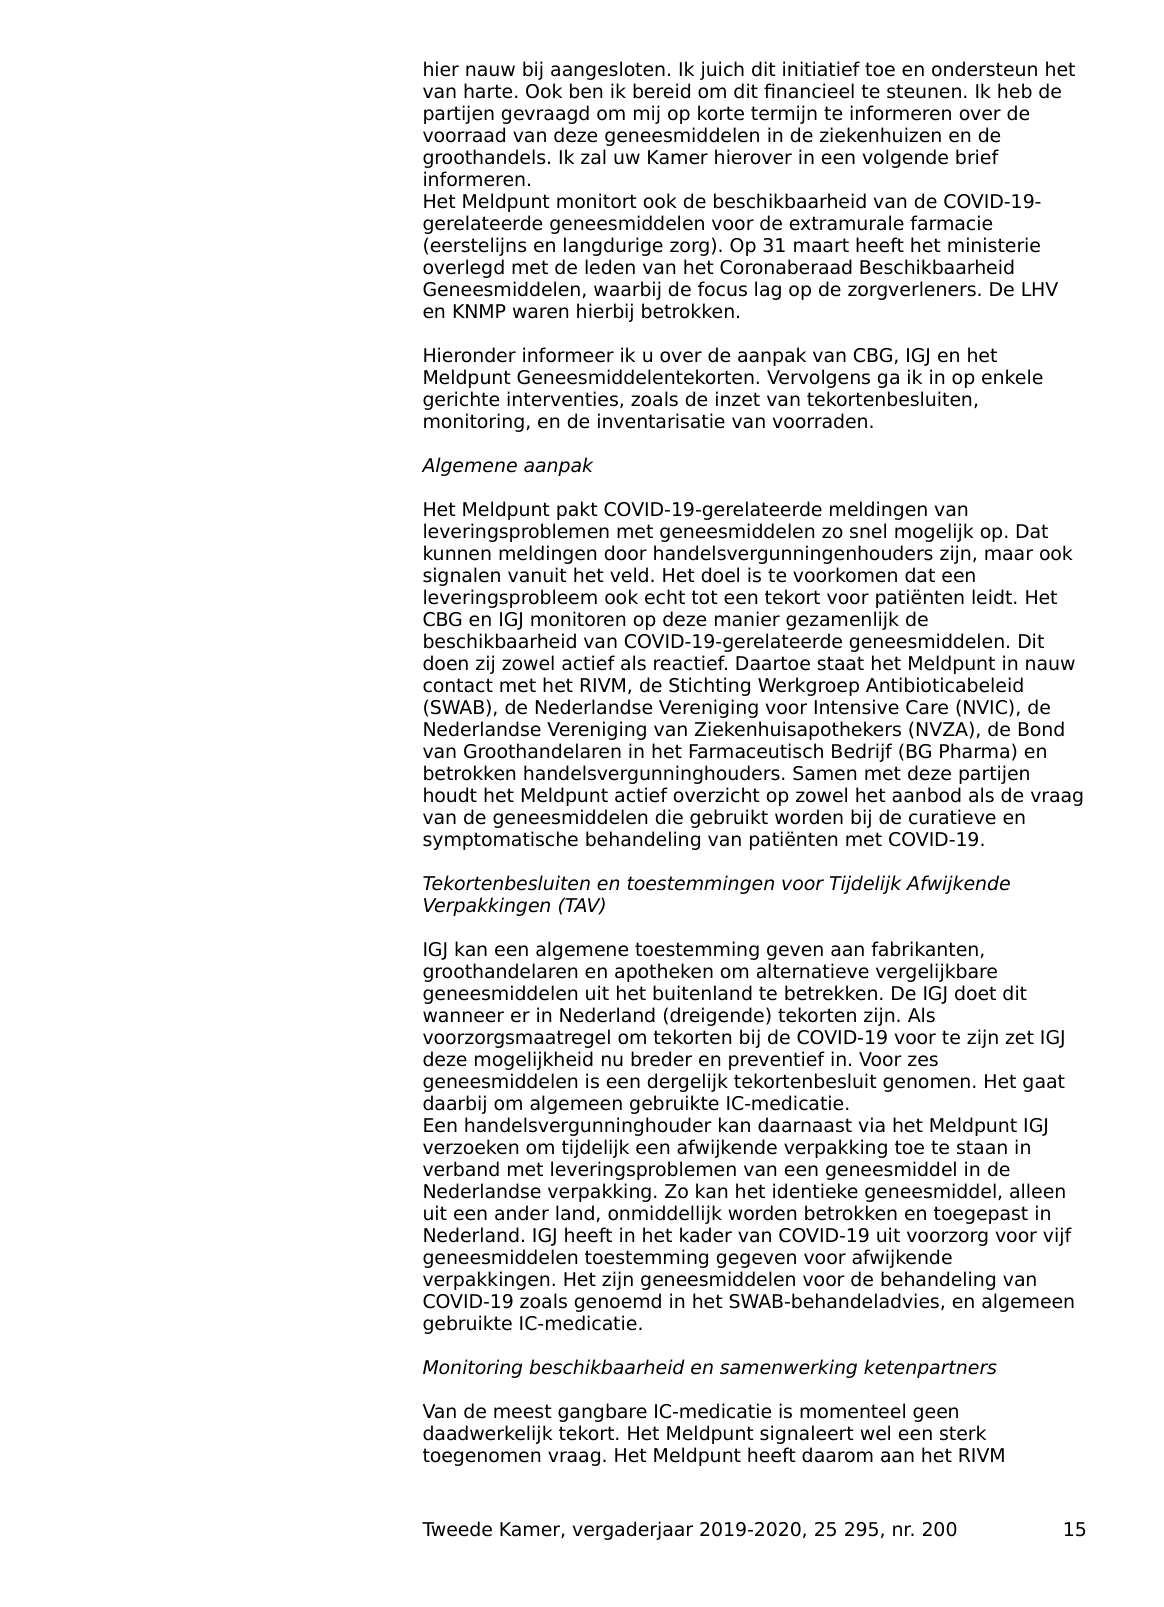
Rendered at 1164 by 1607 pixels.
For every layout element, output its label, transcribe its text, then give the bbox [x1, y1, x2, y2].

text Een handelsvergunninghouder kan daarnaast via het Meldpunt IGJ verzoeken om tijdelijk een afwijkende verpakking toe te staan in verband met leveringsproblemen van een geneesmiddel in de Nederlandse verpakking. Zo kan het identieke geneesmiddel, alleen uit een ander land, onmiddellijk worden betrokken en toegepast in Nederland. IGJ heeft in het kader van COVID-19 uit voorzorg voor vijf geneesmiddelen toestemming gegeven voor afwijkende verpakkingen. Het zijn geneesmiddelen voor de behandeling van COVID-19 zoals genoemd in het SWAB-behandeladvies, en algemeen gebruikte IC-medicatie. [422, 1115, 1087, 1335]
subtitle Algemene aanpak [422, 455, 1087, 477]
text IGJ kan een algemene toestemming geven aan fabrikanten, groothandelaren en apotheken om alternatieve vergelijkbare geneesmiddelen uit het buitenland te betrekken. De IGJ doet dit wanneer er in Nederland (dreigende) tekorten zijn. Als voorzorgsmaatregel om tekorten bij de COVID-19 voor te zijn zet IGJ deze mogelijkheid nu breder en preventief in. Voor zes geneesmiddelen is een dergelijk tekortenbesluit genomen. Het gaat daarbij om algemeen gebruikte IC-medicatie. [422, 939, 1087, 1115]
text Het Meldpunt monitort ook de beschikbaarheid van de COVID-19-gerelateerde geneesmiddelen voor de extramurale farmacie (eerstelijns en langdurige zorg). Op 31 maart heeft het ministerie overlegd met de leden van het Coronaberaad Beschikbaarheid Geneesmiddelen, waarbij de focus lag op de zorgverleners. De LHV en KNMP waren hierbij betrokken. [422, 191, 1087, 323]
text hier nauw bij aangesloten. Ik juich dit initiatief toe en ondersteun het van harte. Ook ben ik bereid om dit financieel te steunen. Ik heb de partijen gevraagd om mij op korte termijn te informeren over de voorraad van deze geneesmiddelen in de ziekenhuizen en de groothandels. Ik zal uw Kamer hierover in een volgende brief informeren. [422, 59, 1087, 191]
text Van de meest gangbare IC-medicatie is momenteel geen daadwerkelijk tekort. Het Meldpunt signaleert wel een sterk toegenomen vraag. Het Meldpunt heeft daarom aan het RIVM [422, 1401, 1087, 1467]
subtitle Tekortenbesluiten en toestemmingen voor Tijdelijk Afwijkende Verpakkingen (TAV) [422, 873, 1087, 917]
text Het Meldpunt pakt COVID-19-gerelateerde meldingen van leveringsproblemen met geneesmiddelen zo snel mogelijk op. Dat kunnen meldingen door handelsvergunningenhouders zijn, maar ook signalen vanuit het veld. Het doel is te voorkomen dat een leveringsprobleem ook echt tot een tekort voor patiënten leidt. Het CBG en IGJ monitoren op deze manier gezamenlijk de beschikbaarheid van COVID-19-gerelateerde geneesmiddelen. Dit doen zij zowel actief als reactief. Daartoe staat het Meldpunt in nauw contact met het RIVM, de Stichting Werkgroep Antibioticabeleid (SWAB), de Nederlandse Vereniging voor Intensive Care (NVIC), de Nederlandse Vereniging van Ziekenhuisapothekers (NVZA), de Bond van Groothandelaren in het Farmaceutisch Bedrijf (BG Pharma) en betrokken handelsvergunninghouders. Samen met deze partijen houdt het Meldpunt actief overzicht op zowel het aanbod als de vraag van de geneesmiddelen die gebruikt worden bij de curatieve en symptomatische behandeling van patiënten met COVID-19. [422, 499, 1087, 851]
subtitle Monitoring beschikbaarheid en samenwerking ketenpartners [422, 1357, 1087, 1379]
text Hieronder informeer ik u over de aanpak van CBG, IGJ en het Meldpunt Geneesmiddelentekorten. Vervolgens ga ik in op enkele gerichte interventies, zoals de inzet van tekortenbesluiten, monitoring, en de inventarisatie van voorraden. [422, 345, 1087, 433]
